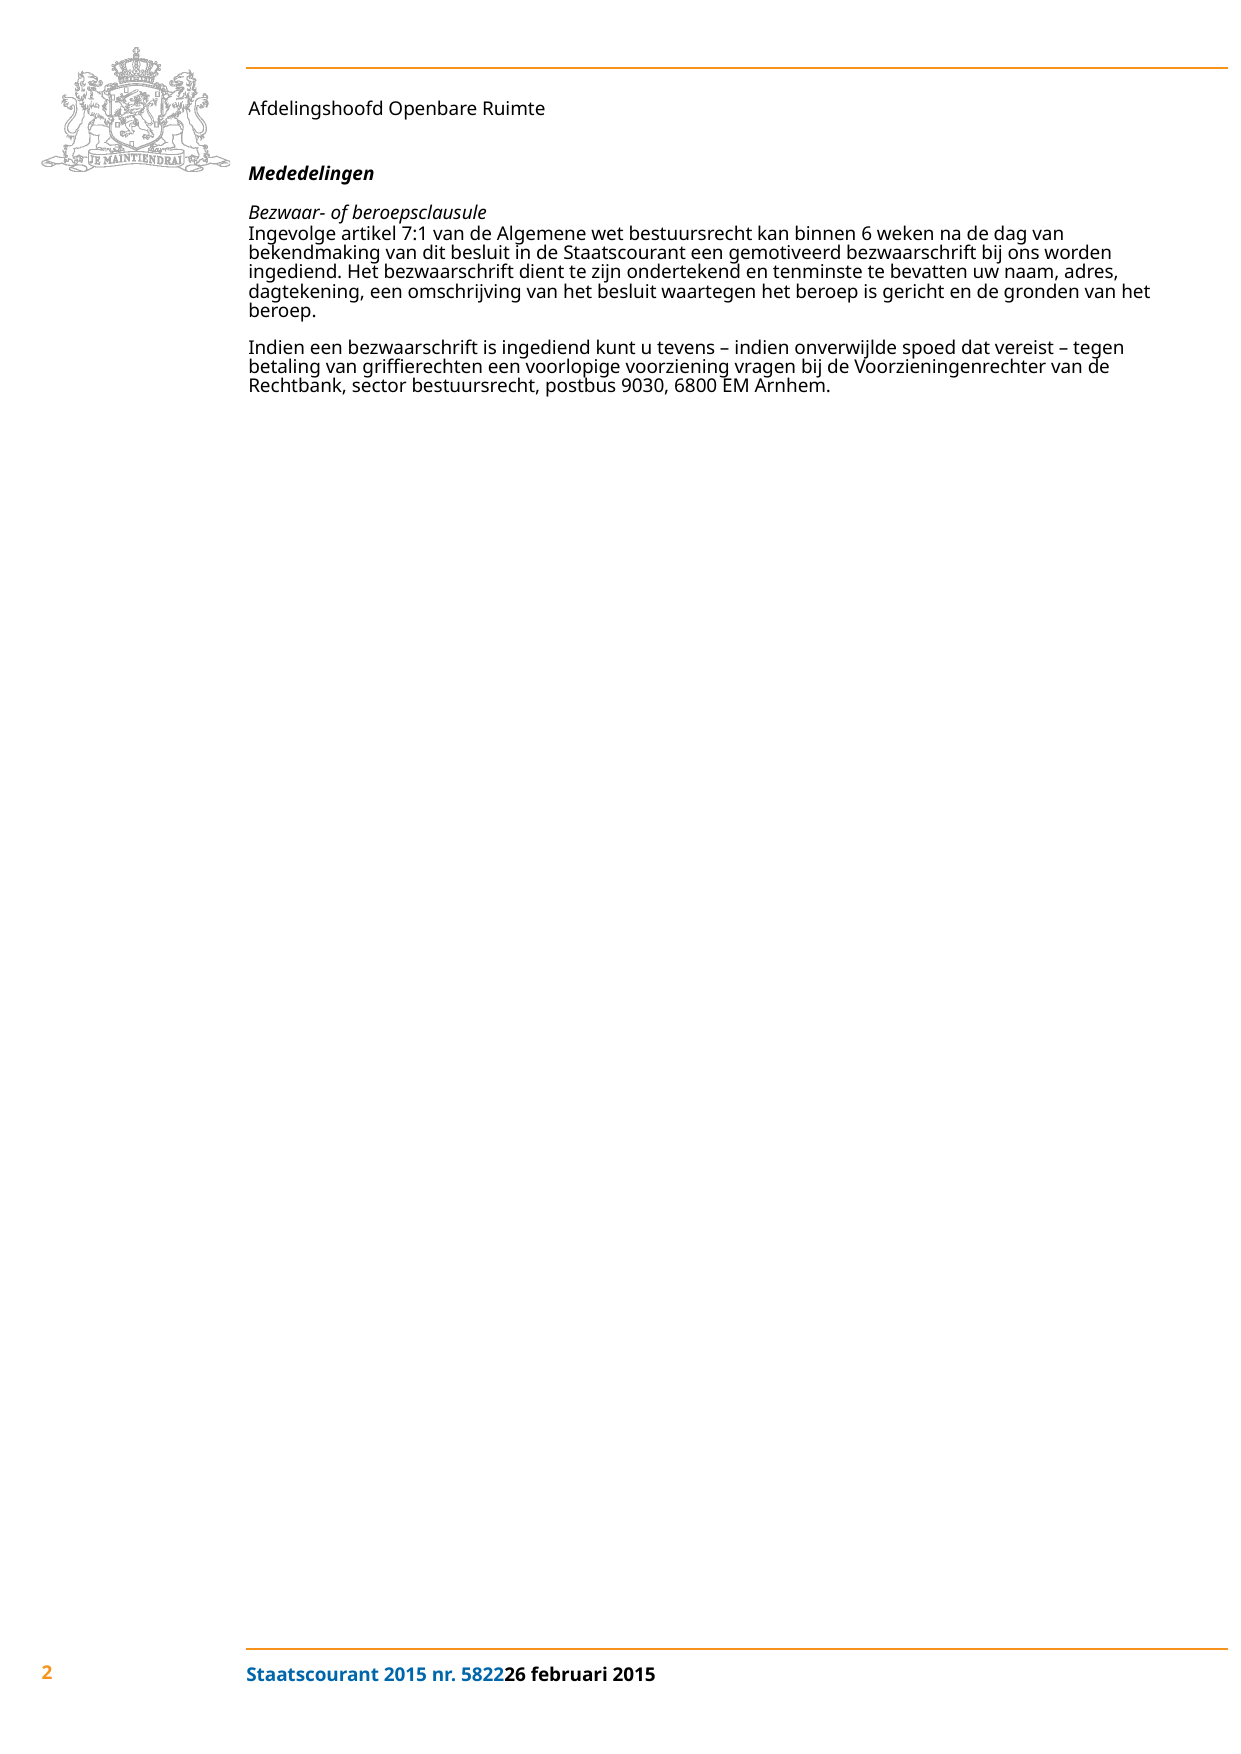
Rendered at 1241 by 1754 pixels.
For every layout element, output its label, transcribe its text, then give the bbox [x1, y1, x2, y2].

text Ingevolge artikel 7:1 van de Algemene wet bestuursrecht kan binnen 6 weken na de dag van bekendmaking van dit besluit in de Staatscourant een gemotiveerd bezwaarschrift bij ons worden ingediend. Het bezwaarschrift dient te zijn ondertekend en tenminste te bevatten uw naam, adres, dagtekening, een omschrijving van het besluit waartegen het beroep is gericht en de gronden van het beroep. [248, 225, 1152, 321]
text Bezwaar- of beroepsclausule [248, 199, 1152, 225]
text Mededelingen [248, 160, 1152, 186]
picture [41, 47, 231, 172]
text Afdelingshoofd Openbare Ruimte [248, 95, 1152, 121]
text Indien een bezwaarschrift is ingediend kunt u tevens – indien onverwijlde spoed dat vereist – tegen betaling van griffierechten een voorlopige voorziening vragen bij de Voorzieningenrechter van de Rechtbank, sector bestuursrecht, postbus 9030, 6800 EM Arnhem. [248, 339, 1152, 397]
